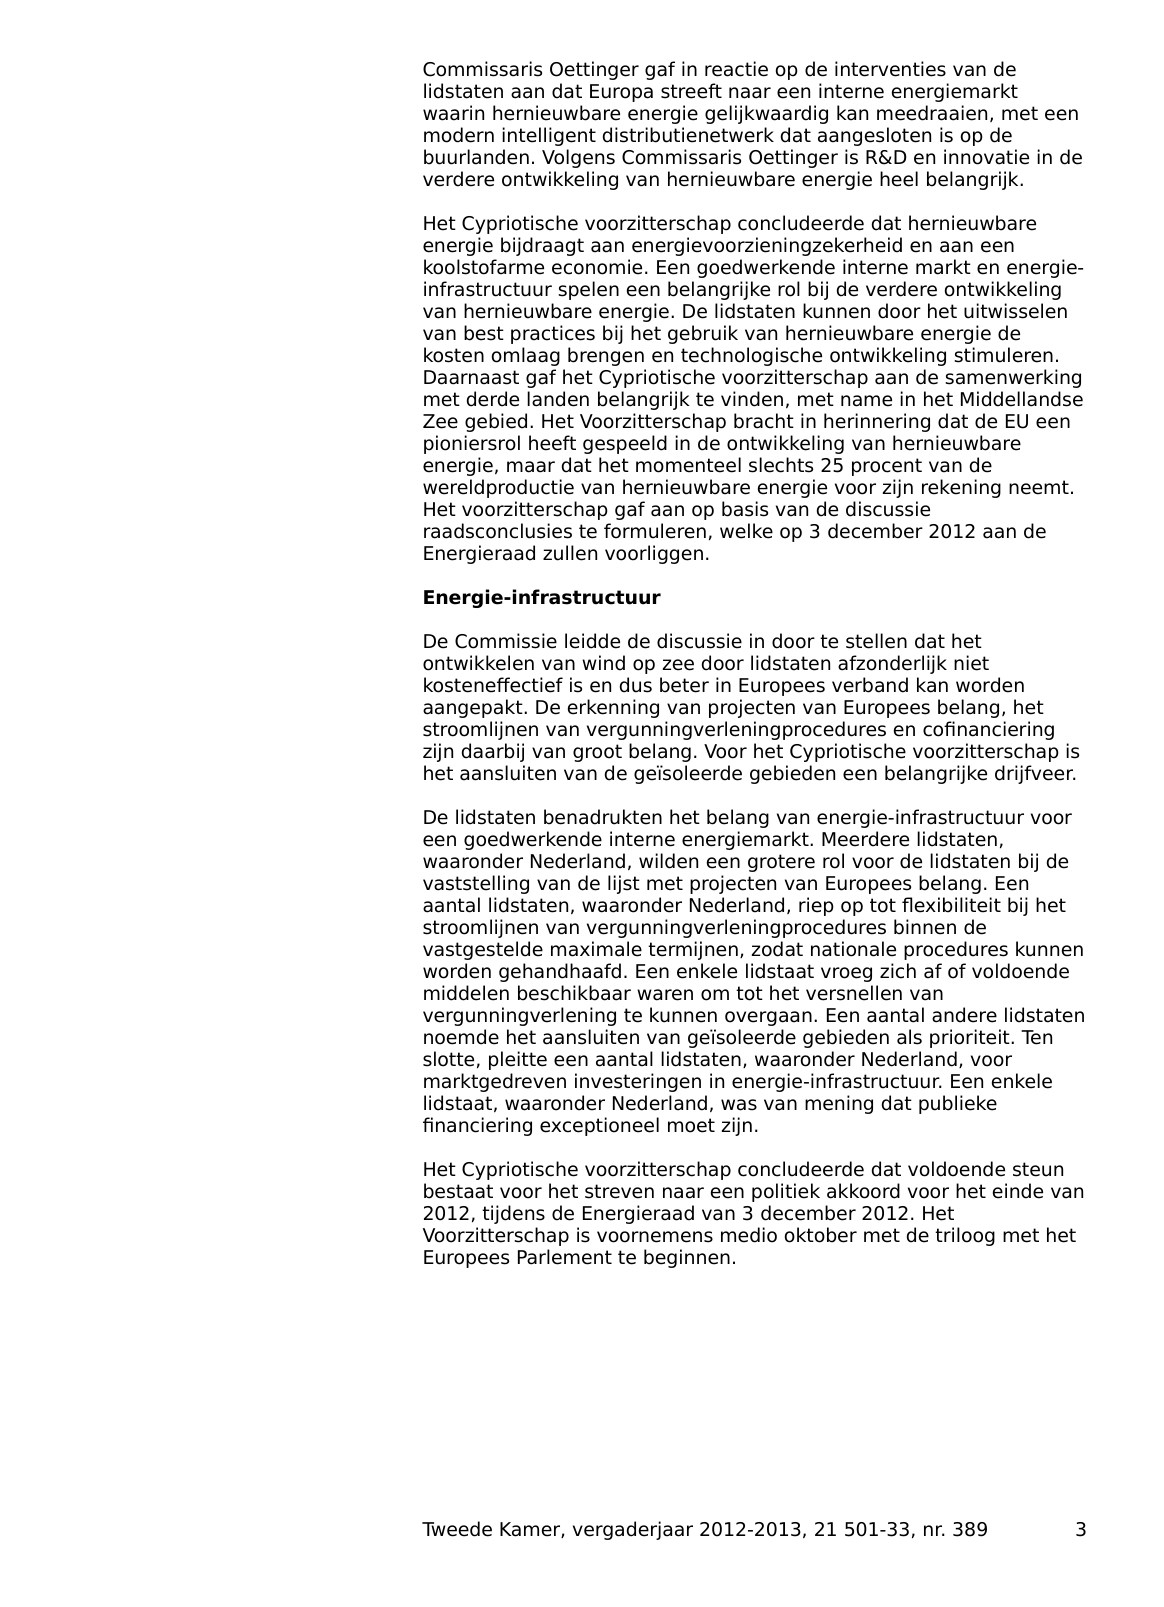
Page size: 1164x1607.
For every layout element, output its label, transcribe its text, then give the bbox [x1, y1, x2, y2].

text Het Cypriotische voorzitterschap concludeerde dat voldoende steun bestaat voor het streven naar een politiek akkoord voor het einde van 2012, tijdens de Energieraad van 3 december 2012. Het Voorzitterschap is voornemens medio oktober met de triloog met het Europees Parlement te beginnen. [422, 1159, 1087, 1269]
text Het Cypriotische voorzitterschap concludeerde dat hernieuwbare energie bijdraagt aan energievoorzieningzekerheid en aan een koolstofarme economie. Een goedwerkende interne markt en energie-infrastructuur spelen een belangrijke rol bij de verdere ontwikkeling van hernieuwbare energie. De lidstaten kunnen door het uitwisselen van best practices bij het gebruik van hernieuwbare energie de kosten omlaag brengen en technologische ontwikkeling stimuleren. Daarnaast gaf het Cypriotische voorzitterschap aan de samenwerking met derde landen belangrijk te vinden, met name in het Middellandse Zee gebied. Het Voorzitterschap bracht in herinnering dat de EU een pioniersrol heeft gespeeld in de ontwikkeling van hernieuwbare energie, maar dat het momenteel slechts 25 procent van de wereldproductie van hernieuwbare energie voor zijn rekening neemt. Het voorzitterschap gaf aan op basis van de discussie raadsconclusies te formuleren, welke op 3 december 2012 aan de Energieraad zullen voorliggen. [422, 213, 1087, 565]
subtitle Energie-infrastructuur [422, 587, 1087, 609]
text De Commissie leidde de discussie in door te stellen dat het ontwikkelen van wind op zee door lidstaten afzonderlijk niet kosteneffectief is en dus beter in Europees verband kan worden aangepakt. De erkenning van projecten van Europees belang, het stroomlijnen van vergunningverleningprocedures en cofinanciering zijn daarbij van groot belang. Voor het Cypriotische voorzitterschap is het aansluiten van de geïsoleerde gebieden een belangrijke drijfveer. [422, 631, 1087, 785]
text Commissaris Oettinger gaf in reactie op de interventies van de lidstaten aan dat Europa streeft naar een interne energiemarkt waarin hernieuwbare energie gelijkwaardig kan meedraaien, met een modern intelligent distributienetwerk dat aangesloten is op de buurlanden. Volgens Commissaris Oettinger is R&D en innovatie in de verdere ontwikkeling van hernieuwbare energie heel belangrijk. [422, 59, 1087, 191]
text De lidstaten benadrukten het belang van energie-infrastructuur voor een goedwerkende interne energiemarkt. Meerdere lidstaten, waaronder Nederland, wilden een grotere rol voor de lidstaten bij de vaststelling van de lijst met projecten van Europees belang. Een aantal lidstaten, waaronder Nederland, riep op tot flexibiliteit bij het stroomlijnen van vergunningverleningprocedures binnen de vastgestelde maximale termijnen, zodat nationale procedures kunnen worden gehandhaafd. Een enkele lidstaat vroeg zich af of voldoende middelen beschikbaar waren om tot het versnellen van vergunningverlening te kunnen overgaan. Een aantal andere lidstaten noemde het aansluiten van geïsoleerde gebieden als prioriteit. Ten slotte, pleitte een aantal lidstaten, waaronder Nederland, voor marktgedreven investeringen in energie-infrastructuur. Een enkele lidstaat, waaronder Nederland, was van mening dat publieke financiering exceptioneel moet zijn. [422, 807, 1087, 1137]
